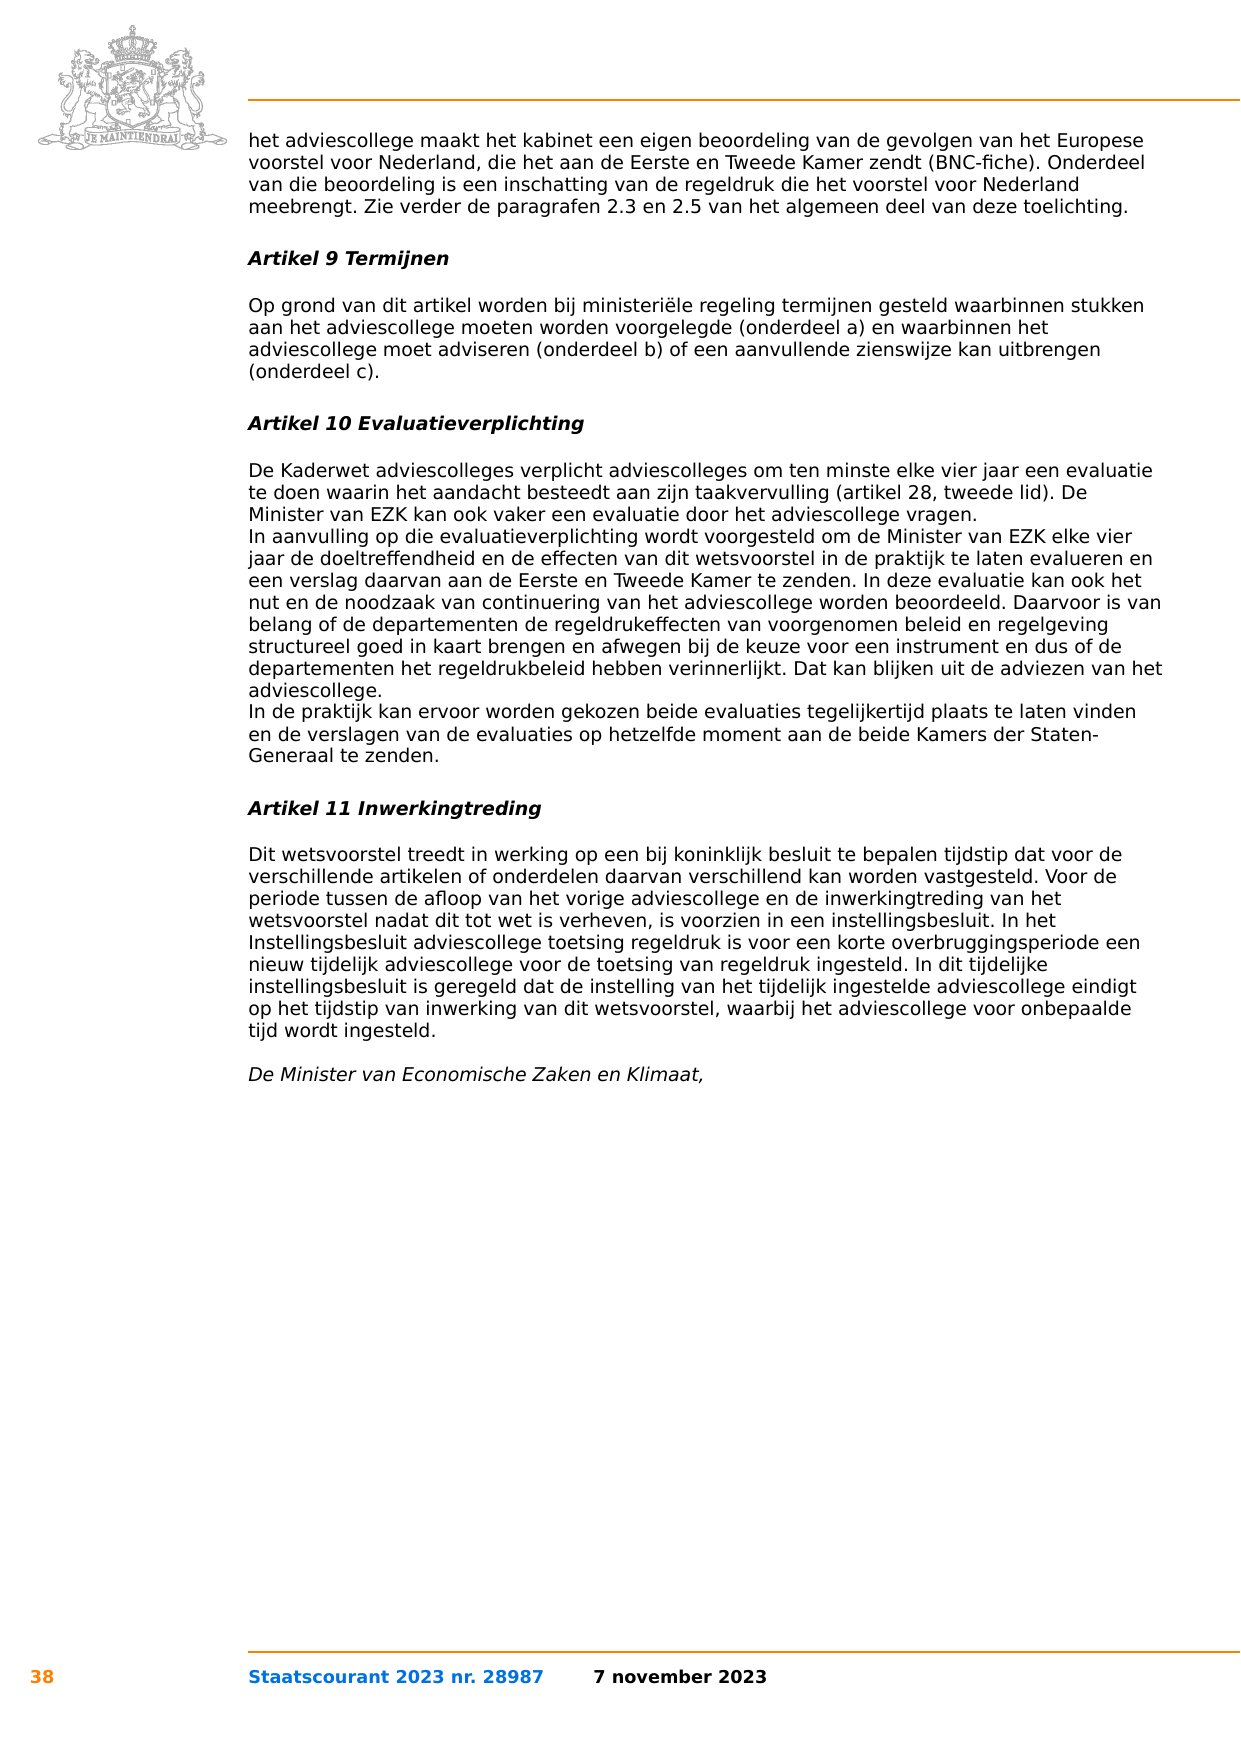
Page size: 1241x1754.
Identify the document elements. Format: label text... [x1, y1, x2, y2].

text De Minister van Economische Zaken en Klimaat, [248, 1064, 1163, 1086]
subtitle Artikel 10 Evaluatieverplichting [248, 413, 1163, 435]
subtitle Artikel 9 Termijnen [248, 248, 1163, 270]
text het adviescollege maakt het kabinet een eigen beoordeling van de gevolgen van het Europese voorstel voor Nederland, die het aan de Eerste en Tweede Kamer zendt (BNC-fiche). Onderdeel van die beoordeling is een inschatting van de regeldruk die het voorstel voor Nederland meebrengt. Zie verder de paragrafen 2.3 en 2.5 van het algemeen deel van deze toelichting. [248, 130, 1163, 218]
picture [38, 25, 227, 150]
text In aanvulling op die evaluatieverplichting wordt voorgesteld om de Minister van EZK elke vier jaar de doeltreffendheid en de effecten van dit wetsvoorstel in de praktijk te laten evalueren en een verslag daarvan aan de Eerste en Tweede Kamer te zenden. In deze evaluatie kan ook het nut en de noodzaak van continuering van het adviescollege worden beoordeeld. Daarvoor is van belang of de departementen de regeldrukeffecten van voorgenomen beleid en regelgeving structureel goed in kaart brengen en afwegen bij de keuze voor een instrument en dus of de departementen het regeldrukbeleid hebben verinnerlijkt. Dat kan blijken uit de adviezen van het adviescollege. [248, 526, 1163, 701]
text Dit wetsvoorstel treedt in werking op een bij koninklijk besluit te bepalen tijdstip dat voor de verschillende artikelen of onderdelen daarvan verschillend kan worden vastgesteld. Voor de periode tussen de afloop van het vorige adviescollege en de inwerkingtreding van het wetsvoorstel nadat dit tot wet is verheven, is voorzien in een instellingsbesluit. In het Instellingsbesluit adviescollege toetsing regeldruk is voor een korte overbruggingsperiode een nieuw tijdelijk adviescollege voor de toetsing van regeldruk ingesteld. In dit tijdelijke instellingsbesluit is geregeld dat de instelling van het tijdelijk ingestelde adviescollege eindigt op het tijdstip van inwerking van dit wetsvoorstel, waarbij het adviescollege voor onbepaalde tijd wordt ingesteld. [248, 844, 1163, 1042]
subtitle Artikel 11 Inwerkingtreding [248, 797, 1163, 819]
text De Kaderwet adviescolleges verplicht adviescolleges om ten minste elke vier jaar een evaluatie te doen waarin het aandacht besteedt aan zijn taakvervulling (artikel 28, tweede lid). De Minister van EZK kan ook vaker een evaluatie door het adviescollege vragen. [248, 460, 1163, 526]
text Op grond van dit artikel worden bij ministeriële regeling termijnen gesteld waarbinnen stukken aan het adviescollege moeten worden voorgelegde (onderdeel a) en waarbinnen het adviescollege moet adviseren (onderdeel b) of een aanvullende zienswijze kan uitbrengen (onderdeel c). [248, 295, 1163, 383]
text In de praktijk kan ervoor worden gekozen beide evaluaties tegelijkertijd plaats te laten vinden en de verslagen van de evaluaties op hetzelfde moment aan de beide Kamers der Staten-Generaal te zenden. [248, 701, 1163, 767]
